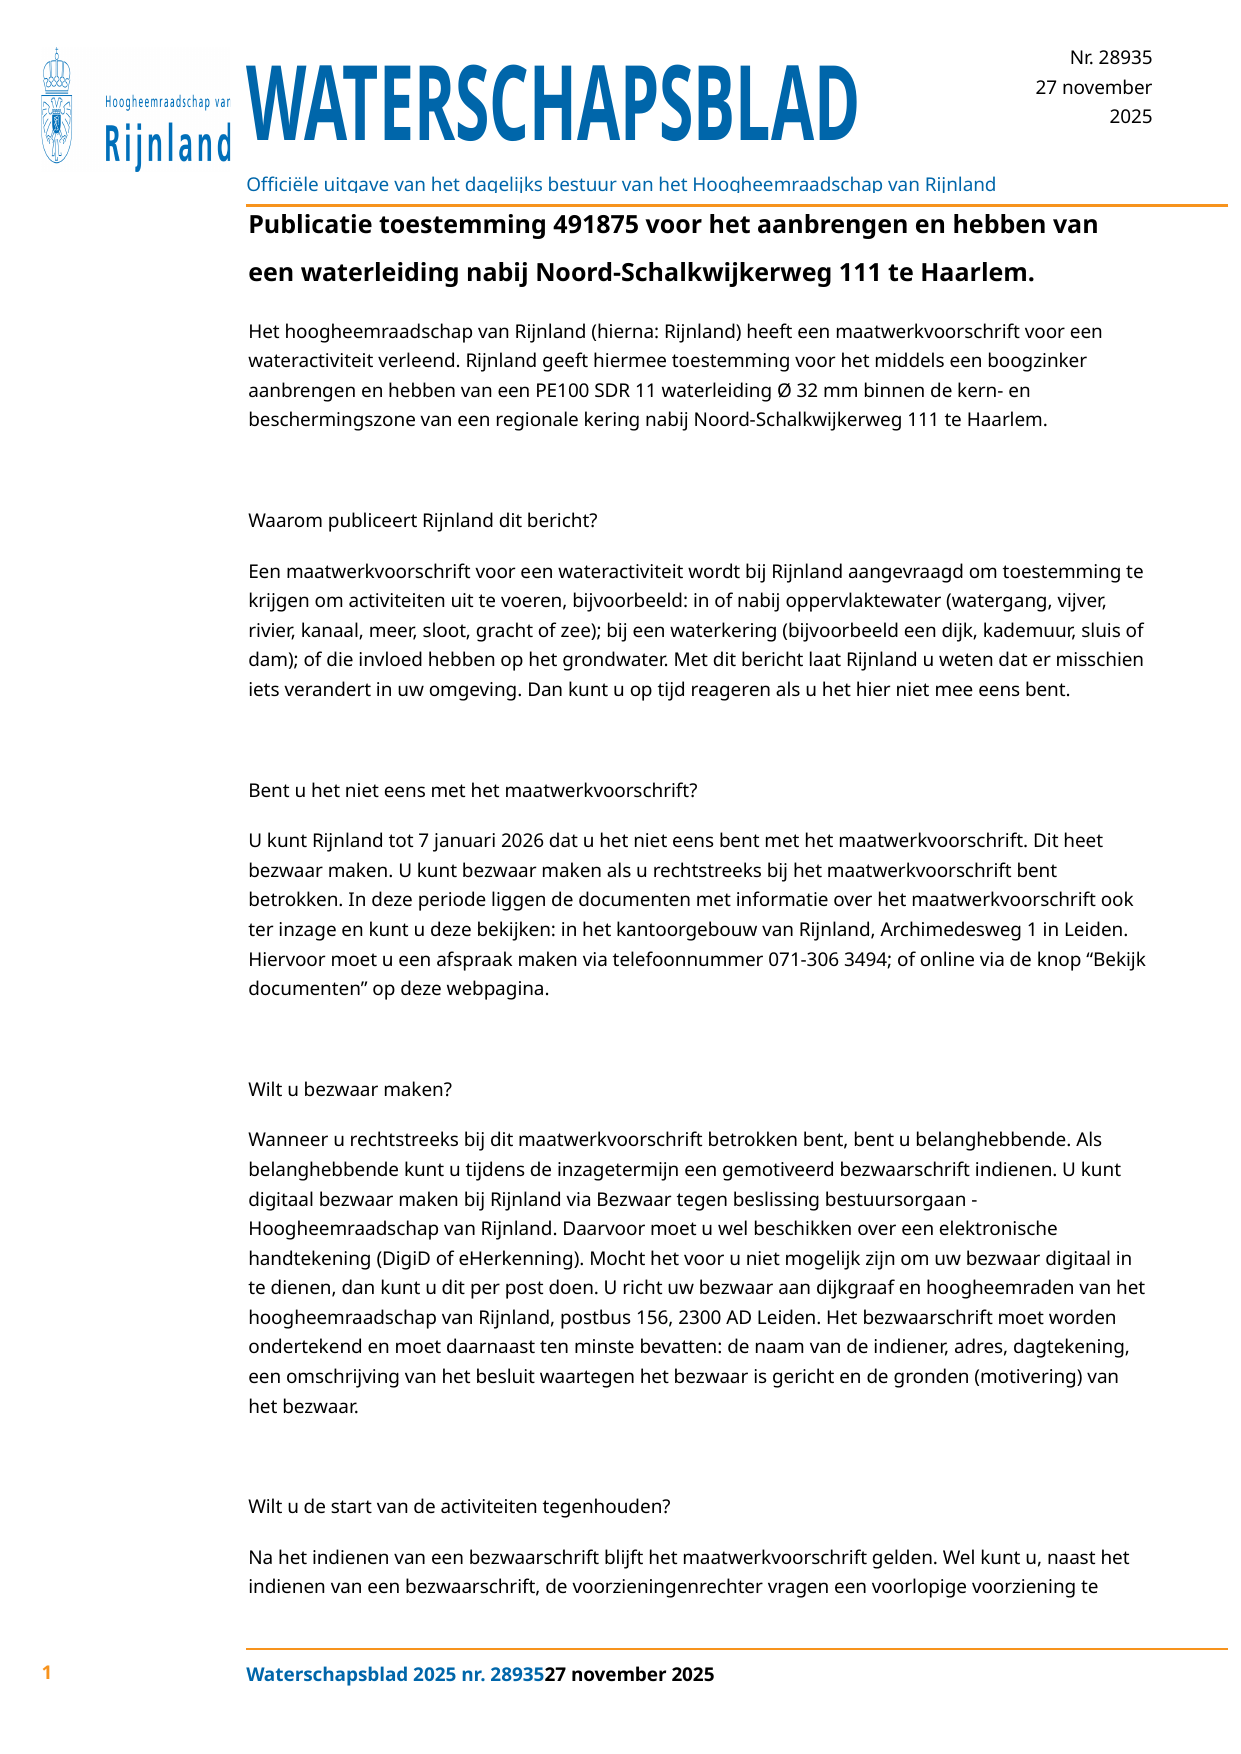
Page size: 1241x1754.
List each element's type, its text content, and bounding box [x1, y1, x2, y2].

text Wanneer u rechtstreeks bij dit maatwerkvoorschrift betrokken bent, bent u belanghebbende. Als belanghebbende kunt u tijdens de inzagetermijn een gemotiveerd bezwaarschrift indienen. U kunt digitaal bezwaar maken bij Rijnland via Bezwaar tegen beslissing bestuursorgaan - Hoogheemraadschap van Rijnland. Daarvoor moet u wel beschikken over een elektronische handtekening (DigiD of eHerkenning). Mocht het voor u niet mogelijk zijn om uw bezwaar digitaal in te dienen, dan kunt u dit per post doen. U richt uw bezwaar aan dijkgraaf en hoogheemraden van het hoogheemraadschap van Rijnland, postbus 156, 2300 AD Leiden. Het bezwaarschrift moet worden ondertekend en moet daarnaast ten minste bevatten: de naam van de indiener, adres, dagtekening, een omschrijving van het besluit waartegen het bezwaar is gericht en de gronden (motivering) van het bezwaar. [248, 1127, 1152, 1419]
text Waarom publiceert Rijnland dit bericht? [248, 507, 1152, 533]
text Wilt u de start van de activiteiten tegenhouden? [248, 1494, 1152, 1519]
text Na het indienen van een bezwaarschrift blijft het maatwerkvoorschrift gelden. Wel kunt u, naast het indienen van een bezwaarschrift, de voorzieningenrechter vragen een voorlopige voorziening te [248, 1544, 1152, 1599]
text Bent u het niet eens met het maatwerkvoorschrift? [248, 777, 1152, 803]
picture [41, 47, 231, 172]
text Publicatie toestemming 491875 voor het aanbrengen en hebben van een waterleiding nabij Noord-Schalkwijkerweg 111 te Haarlem. [248, 207, 1152, 288]
text Het hoogheemraadschap van Rijnland (hierna: Rijnland) heeft een maatwerkvoorschrift voor een wateractiviteit verleend. Rijnland geeft hiermee toestemming voor het middels een boogzinker aanbrengen en hebben van een PE100 SDR 11 waterleiding Ø 32 mm binnen de kern- en beschermingszone van een regionale kering nabij Noord-Schalkwijkerweg 111 te Haarlem. [248, 318, 1152, 432]
text Een maatwerkvoorschrift voor een wateractiviteit wordt bij Rijnland aangevraagd om toestemming te krijgen om activiteiten uit te voeren, bijvoorbeeld: in of nabij oppervlaktewater (watergang, vijver, rivier, kanaal, meer, sloot, gracht of zee); bij een waterkering (bijvoorbeeld een dijk, kademuur, sluis of dam); of die invloed hebben op het grondwater. Met dit bericht laat Rijnland u weten dat er misschien iets verandert in uw omgeving. Dan kunt u op tijd reageren als u het hier niet mee eens bent. [248, 558, 1152, 702]
text U kunt Rijnland tot 7 januari 2026 dat u het niet eens bent met het maatwerkvoorschrift. Dit heet bezwaar maken. U kunt bezwaar maken als u rechtstreeks bij het maatwerkvoorschrift bent betrokken. In deze periode liggen de documenten met informatie over het maatwerkvoorschrift ook ter inzage en kunt u deze bekijken: in het kantoorgebouw van Rijnland, Archimedesweg 1 in Leiden. Hiervoor moet u een afspraak maken via telefoonnummer 071-306 3494; of online via de knop “Bekijk documenten” op deze webpagina. [248, 827, 1152, 1001]
text Wilt u bezwaar maken? [248, 1076, 1152, 1102]
